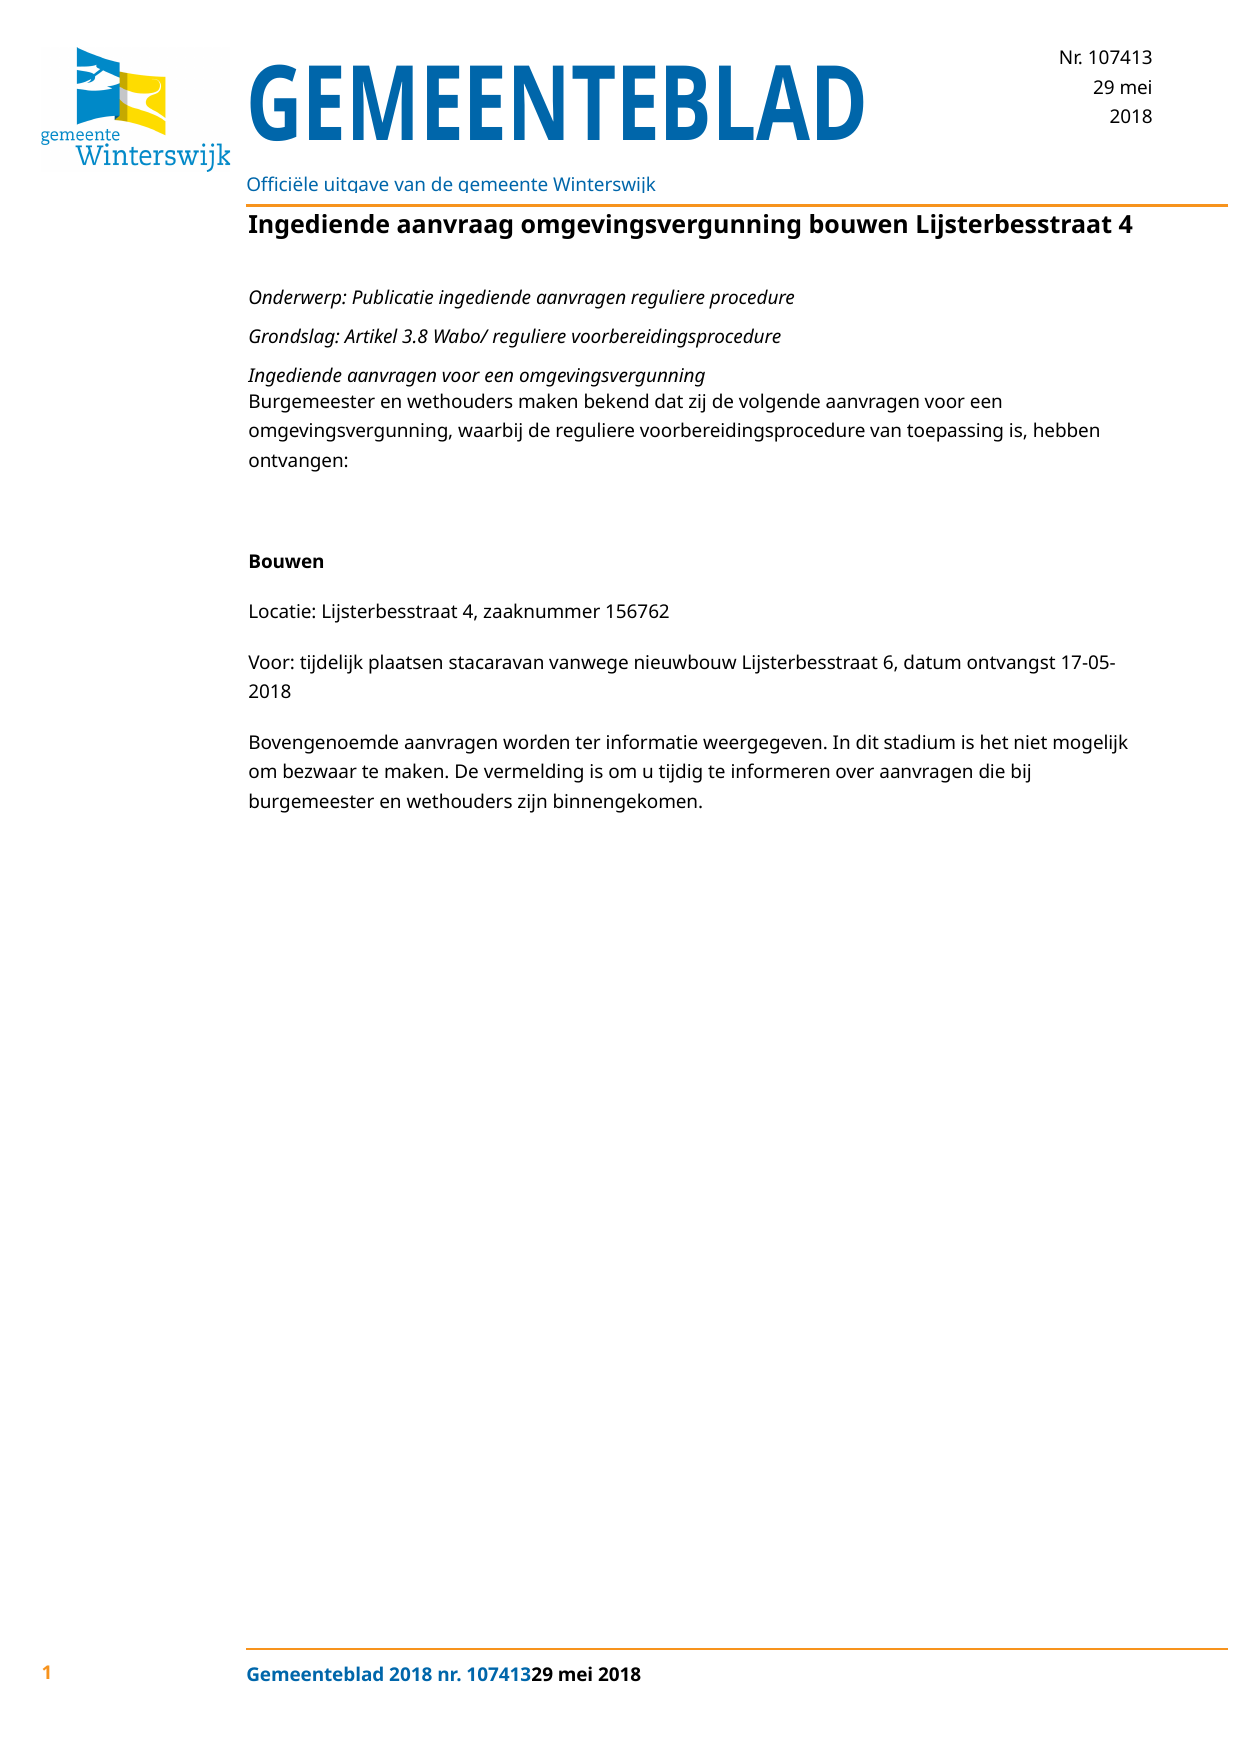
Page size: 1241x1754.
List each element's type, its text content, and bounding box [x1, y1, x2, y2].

text Bouwen [248, 548, 1152, 574]
text Locatie: Lijsterbesstraat 4, zaaknummer 156762 [248, 598, 1152, 624]
text Onderwerp: Publicatie ingediende aanvragen reguliere procedure [248, 284, 1152, 309]
text Burgemeester en wethouders maken bekend dat zij de volgende aanvragen voor een omgevingsvergunning, waarbij de reguliere voorbereidingsprocedure van toepassing is, hebben ontvangen: [248, 388, 1152, 473]
picture [41, 47, 231, 172]
text Voor: tijdelijk plaatsen stacaravan vanwege nieuwbouw Lijsterbesstraat 6, datum ontvangst 17-05-2018 [248, 649, 1152, 704]
picture [225, 153, 231, 162]
text Bovengenoemde aanvragen worden ter informatie weergegeven. In dit stadium is het niet mogelijk om bezwaar te maken. De vermelding is om u tijdig te informeren over aanvragen die bij burgemeester en wethouders zijn binnengekomen. [248, 729, 1152, 814]
text Ingediende aanvragen voor een omgevingsvergunning [248, 362, 1152, 388]
text Ingediende aanvraag omgevingsvergunning bouwen Lijsterbesstraat 4 [248, 207, 1152, 241]
text Grondslag: Artikel 3.8 Wabo/ reguliere voorbereidingsprocedure [248, 323, 1152, 349]
